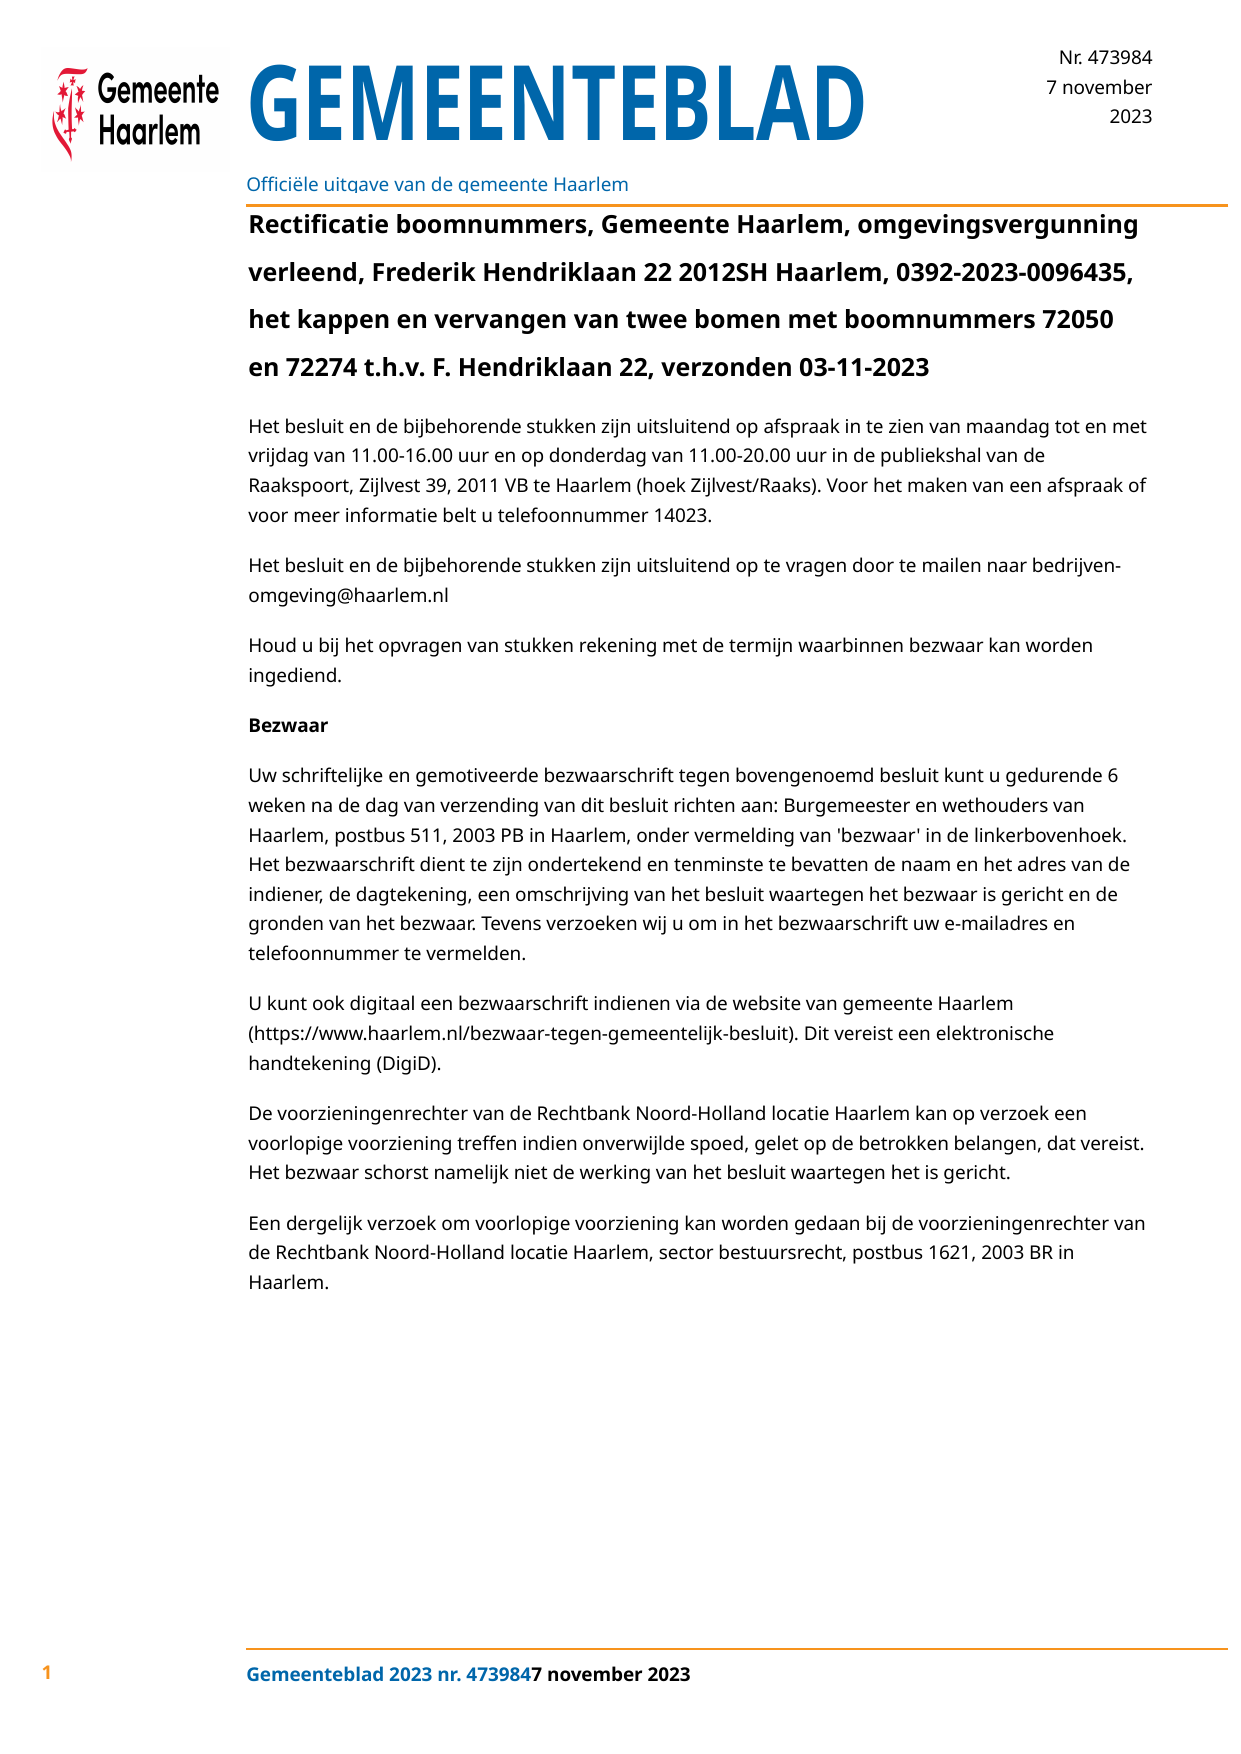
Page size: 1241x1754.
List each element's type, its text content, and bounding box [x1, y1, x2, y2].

text U kunt ook digitaal een bezwaarschrift indienen via de website van gemeente Haarlem (https://www.haarlem.nl/bezwaar-tegen-gemeentelijk-besluit). Dit vereist een elektronische handtekening (DigiD). [248, 991, 1152, 1076]
text Bezwaar [248, 712, 1152, 738]
text De voorzieningenrechter van de Rechtbank Noord-Holland locatie Haarlem kan op verzoek een voorlopige voorziening treffen indien onverwijlde spoed, gelet op de betrokken belangen, dat vereist. Het bezwaar schorst namelijk niet de werking van het besluit waartegen het is gericht. [248, 1100, 1152, 1185]
text Rectificatie boomnummers, Gemeente Haarlem, omgevingsvergunning verleend, Frederik Hendriklaan 22 2012SH Haarlem, 0392-2023-0096435, het kappen en vervangen van twee bomen met boomnummers 72050 en 72274 t.h.v. F. Hendriklaan 22, verzonden 03-11-2023 [248, 207, 1152, 384]
picture [41, 47, 231, 172]
text Een dergelijk verzoek om voorlopige voorziening kan worden gedaan bij de voorzieningenrechter van de Rechtbank Noord-Holland locatie Haarlem, sector bestuursrecht, postbus 1621, 2003 BR in Haarlem. [248, 1210, 1152, 1295]
text Het besluit en de bijbehorende stukken zijn uitsluitend op te vragen door te mailen naar bedrijven-omgeving@haarlem.nl [248, 552, 1152, 608]
text Uw schriftelijke en gemotiveerde bezwaarschrift tegen bovengenoemd besluit kunt u gedurende 6 weken na de dag van verzending van dit besluit richten aan: Burgemeester en wethouders van Haarlem, postbus 511, 2003 PB in Haarlem, onder vermelding van 'bezwaar' in de linkerbovenhoek. Het bezwaarschrift dient te zijn ondertekend en tenminste te bevatten de naam en het adres van de indiener, de dagtekening, een omschrijving van het besluit waartegen het bezwaar is gericht en de gronden van het bezwaar. Tevens verzoeken wij u om in het bezwaarschrift uw e-mailadres en telefoonnummer te vermelden. [248, 763, 1152, 966]
text Houd u bij het opvragen van stukken rekening met de termijn waarbinnen bezwaar kan worden ingediend. [248, 632, 1152, 688]
text Het besluit en de bijbehorende stukken zijn uitsluitend op afspraak in te zien van maandag tot en met vrijdag van 11.00-16.00 uur en op donderdag van 11.00-20.00 uur in de publiekshal van de Raakspoort, Zijlvest 39, 2011 VB te Haarlem (hoek Zijlvest/Raaks). Voor het maken van een afspraak of voor meer informatie belt u telefoonnummer 14023. [248, 413, 1152, 528]
